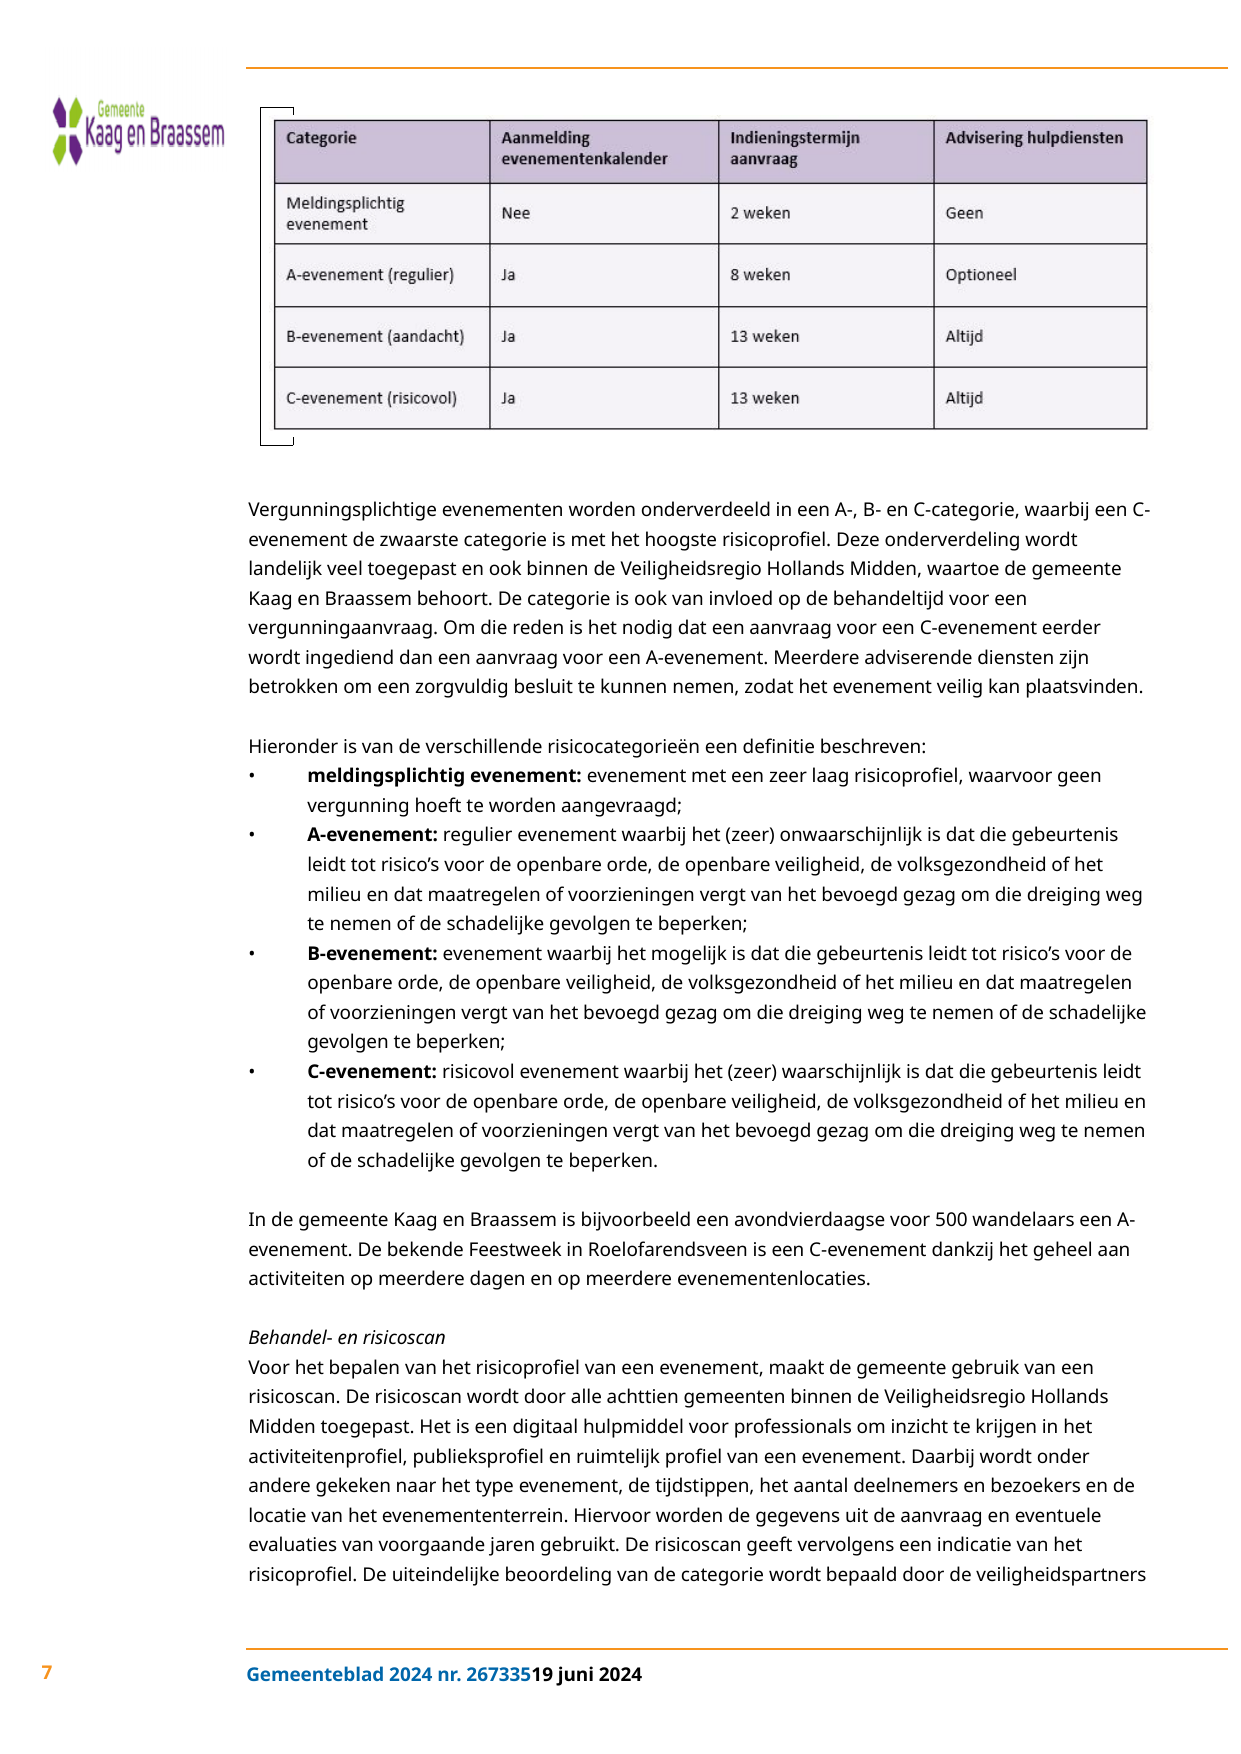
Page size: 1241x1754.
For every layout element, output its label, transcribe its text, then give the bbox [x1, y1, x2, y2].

list B-evenement: evenement waarbij het mogelijk is dat die gebeurtenis leidt tot risico’s voor de openbare orde, de openbare veiligheid, de volksgezondheid of het milieu en dat maatregelen of voorzieningen vergt van het bevoegd gezag om die dreiging weg te nemen of de schadelijke gevolgen te beperken; [248, 940, 1152, 1054]
text Hieronder is van de verschillende risicocategorieën een definitie beschreven: [248, 733, 1152, 758]
text Behandel- en risicoscan [248, 1324, 1152, 1350]
list meldingsplichtig evenement: evenement met een zeer laag risicoprofiel, waarvoor geen vergunning hoeft te worden aangevraagd; [248, 762, 1152, 818]
list A-evenement: regulier evenement waarbij het (zeer) onwaarschijnlijk is dat die gebeurtenis leidt tot risico’s voor de openbare orde, de openbare veiligheid, de volksgezondheid of het milieu en dat maatregelen of voorzieningen vergt van het bevoegd gezag om die dreiging weg te nemen of de schadelijke gevolgen te beperken; [248, 822, 1152, 936]
picture [41, 47, 231, 172]
picture [268, 115, 1155, 437]
text Voor het bepalen van het risicoprofiel van een evenement, maakt de gemeente gebruik van een risicoscan. De risicoscan wordt door alle achttien gemeenten binnen de Veiligheidsregio Hollands Midden toegepast. Het is een digitaal hulpmiddel voor professionals om inzicht te krijgen in het activiteitenprofiel, publieksprofiel en ruimtelijk profiel van een evenement. Daarbij wordt onder andere gekeken naar het type evenement, de tijdstippen, het aantal deelnemers en bezoekers en de locatie van het evenemententerrein. Hiervoor worden de gegevens uit de aanvraag en eventuele evaluaties van voorgaande jaren gebruikt. De risicoscan geeft vervolgens een indicatie van het risicoprofiel. De uiteindelijke beoordeling van de categorie wordt bepaald door de veiligheidspartners [248, 1354, 1152, 1587]
text In de gemeente Kaag en Braassem is bijvoorbeeld een avondvierdaagse voor 500 wandelaars een A-evenement. De bekende Feestweek in Roelofarendsveen is een C-evenement dankzij het geheel aan activiteiten op meerdere dagen en op meerdere evenementenlocaties. [248, 1206, 1152, 1291]
list C-evenement: risicovol evenement waarbij het (zeer) waarschijnlijk is dat die gebeurtenis leidt tot risico’s voor de openbare orde, de openbare veiligheid, de volksgezondheid of het milieu en dat maatregelen of voorzieningen vergt van het bevoegd gezag om die dreiging weg te nemen of de schadelijke gevolgen te beperken. [248, 1058, 1152, 1173]
text Vergunningsplichtige evenementen worden onderverdeeld in een A-, B- en C-categorie, waarbij een C-evenement de zwaarste categorie is met het hoogste risicoprofiel. Deze onderverdeling wordt landelijk veel toegepast en ook binnen de Veiligheidsregio Hollands Midden, waartoe de gemeente Kaag en Braassem behoort. De categorie is ook van invloed op de behandeltijd voor een vergunningaanvraag. Om die reden is het nodig dat een aanvraag voor een C-evenement eerder wordt ingediend dan een aanvraag voor een A-evenement. Meerdere adviserende diensten zijn betrokken om een zorgvuldig besluit te kunnen nemen, zodat het evenement veilig kan plaatsvinden. [248, 496, 1152, 699]
